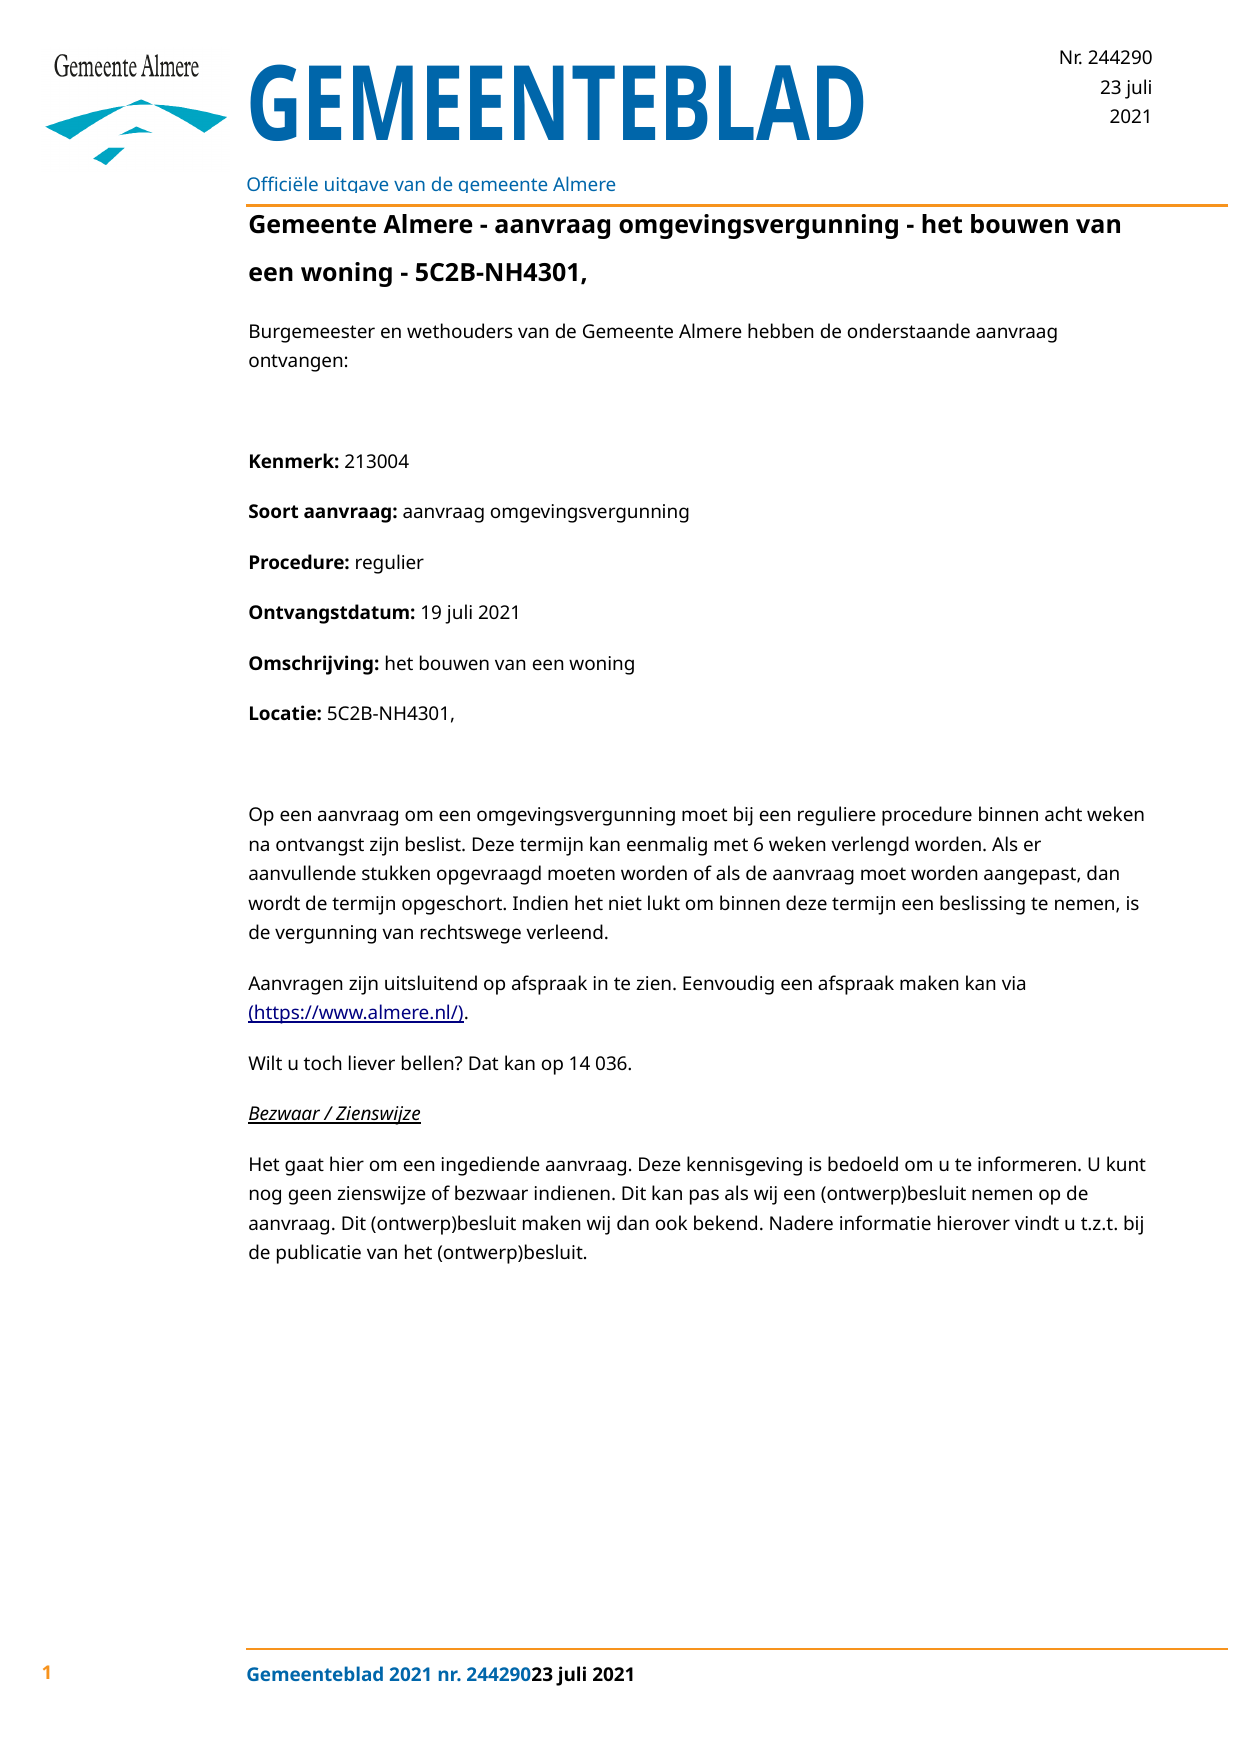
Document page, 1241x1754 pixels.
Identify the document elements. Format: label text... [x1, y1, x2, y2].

text Gemeente Almere - aanvraag omgevingsvergunning - het bouwen van een woning - 5C2B-NH4301, [248, 207, 1152, 288]
text Omschrijving: het bouwen van een woning [248, 650, 1152, 676]
text Het gaat hier om een ingediende aanvraag. Deze kennisgeving is bedoeld om u te informeren. U kunt nog geen zienswijze of bezwaar indienen. Dit kan pas als wij een (ontwerp)besluit nemen op de aanvraag. Dit (ontwerp)besluit maken wij dan ook bekend. Nadere informatie hierover vindt u t.z.t. bij de publicatie van het (ontwerp)besluit. [248, 1151, 1152, 1265]
text Op een aanvraag om een omgevingsvergunning moet bij een reguliere procedure binnen acht weken na ontvangst zijn beslist. Deze termijn kan eenmalig met 6 weken verlengd worden. Als er aanvullende stukken opgevraagd moeten worden of als de aanvraag moet worden aangepast, dan wordt de termijn opgeschort. Indien het niet lukt om binnen deze termijn een beslissing te nemen, is de vergunning van rechtswege verleend. [248, 801, 1152, 945]
text Aanvragen zijn uitsluitend op afspraak in te zien. Eenvoudig een afspraak maken kan via (https://www.almere.nl/). [248, 970, 1152, 1025]
text Ontvangstdatum: 19 juli 2021 [248, 599, 1152, 625]
picture [41, 47, 231, 172]
text Wilt u toch liever bellen? Dat kan op 14 036. [248, 1050, 1152, 1076]
text Soort aanvraag: aanvraag omgevingsvergunning [248, 499, 1152, 524]
text Procedure: regulier [248, 549, 1152, 575]
text Kenmerk: 213004 [248, 448, 1152, 474]
text Burgemeester en wethouders van de Gemeente Almere hebben de onderstaande aanvraag ontvangen: [248, 318, 1152, 373]
text Locatie: 5C2B-NH4301, [248, 700, 1152, 726]
text Bezwaar / Zienswijze [248, 1100, 1152, 1126]
